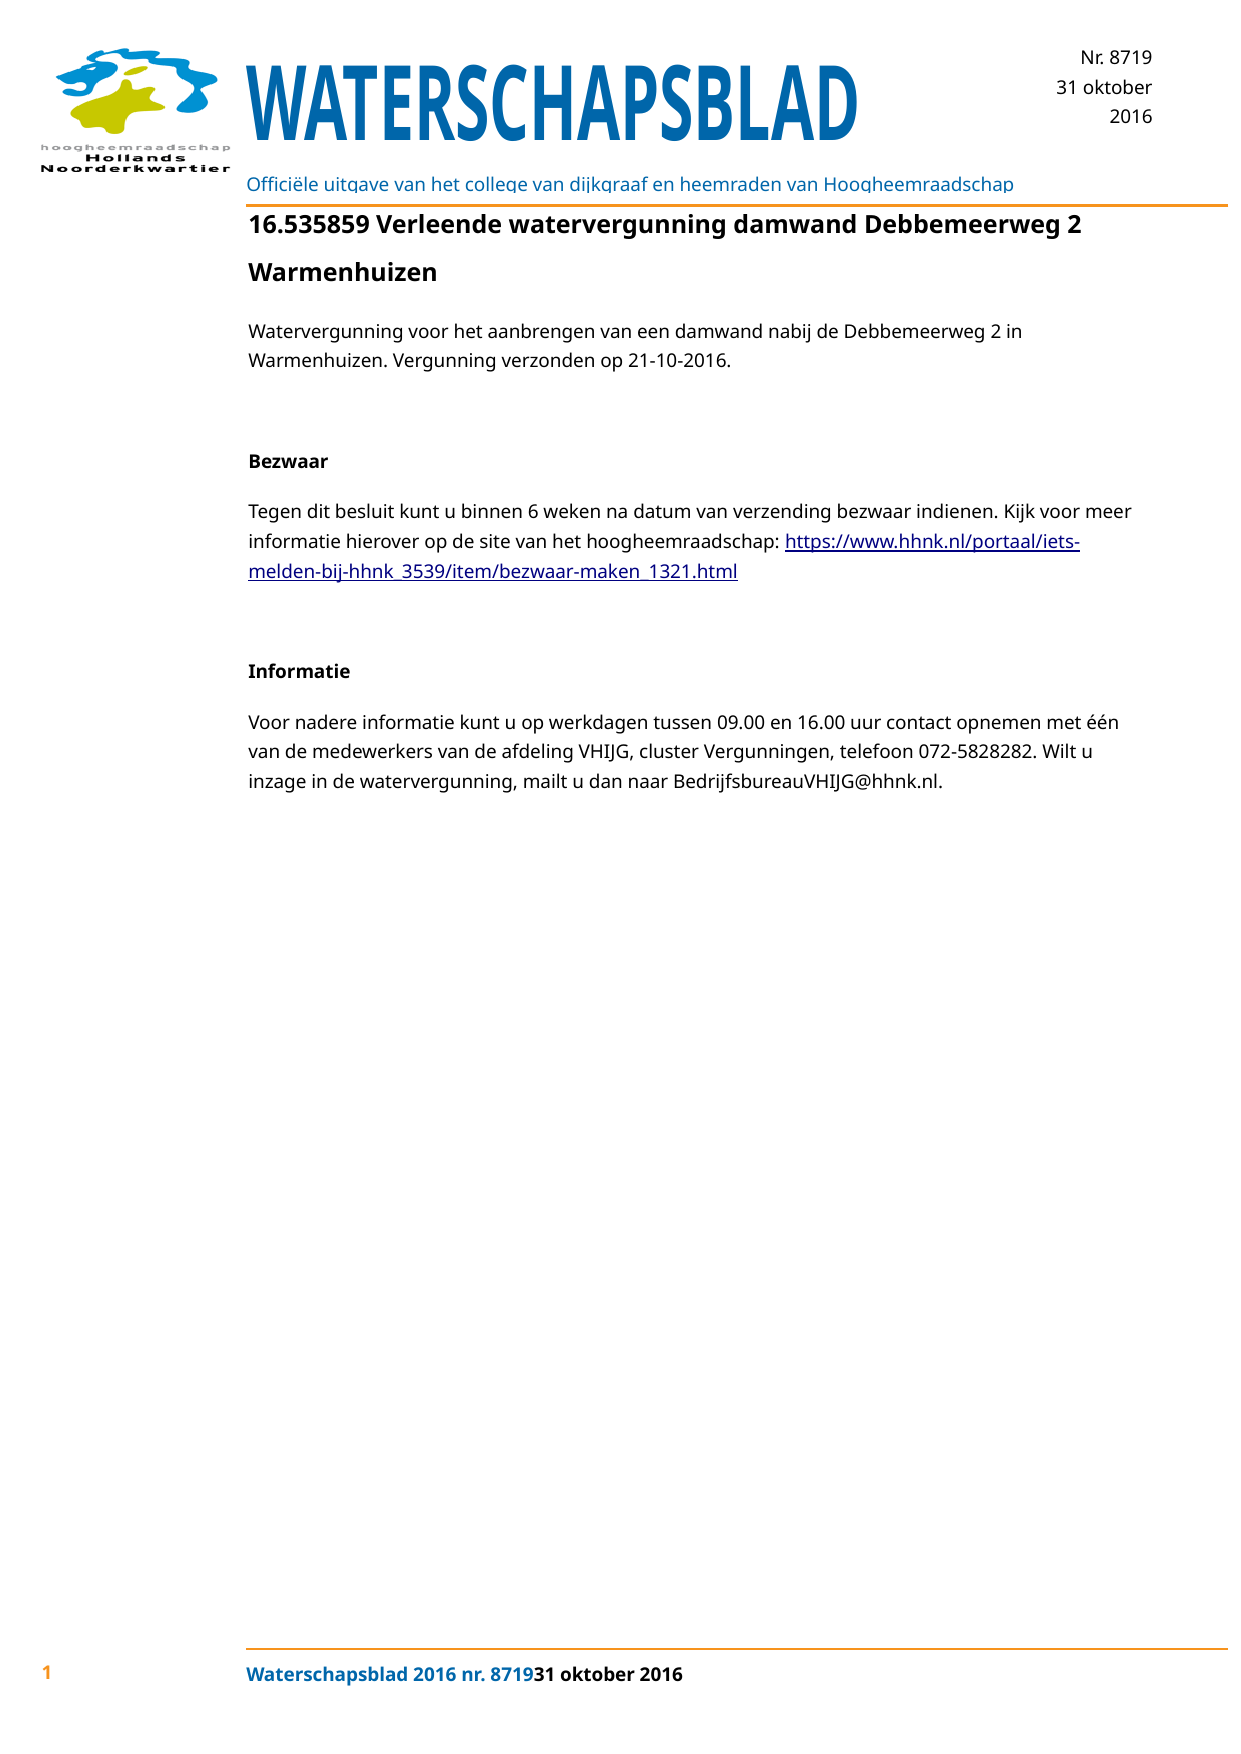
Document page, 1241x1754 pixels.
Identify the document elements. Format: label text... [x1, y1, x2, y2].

text Watervergunning voor het aanbrengen van een damwand nabij de Debbemeerweg 2 in Warmenhuizen. Vergunning verzonden op 21-10-2016. [248, 318, 1152, 373]
text Voor nadere informatie kunt u op werkdagen tussen 09.00 en 16.00 uur contact opnemen met één van de medewerkers van de afdeling VHIJG, cluster Vergunningen, telefoon 072-5828282. Wilt u inzage in de watervergunning, mailt u dan naar BedrijfsbureauVHIJG@hhnk.nl. [248, 709, 1152, 794]
text 16.535859 Verleende watervergunning damwand Debbemeerweg 2 Warmenhuizen [248, 207, 1152, 288]
text Bezwaar [248, 448, 1152, 474]
picture [41, 47, 231, 172]
text Tegen dit besluit kunt u binnen 6 weken na datum van verzending bezwaar indienen. Kijk voor meer informatie hierover op de site van het hoogheemraadschap: https://www.hhnk.nl/portaal/iets-melden-bij-hhnk_3539/item/bezwaar-maken_1321.html [248, 499, 1152, 584]
text Informatie [248, 659, 1152, 684]
